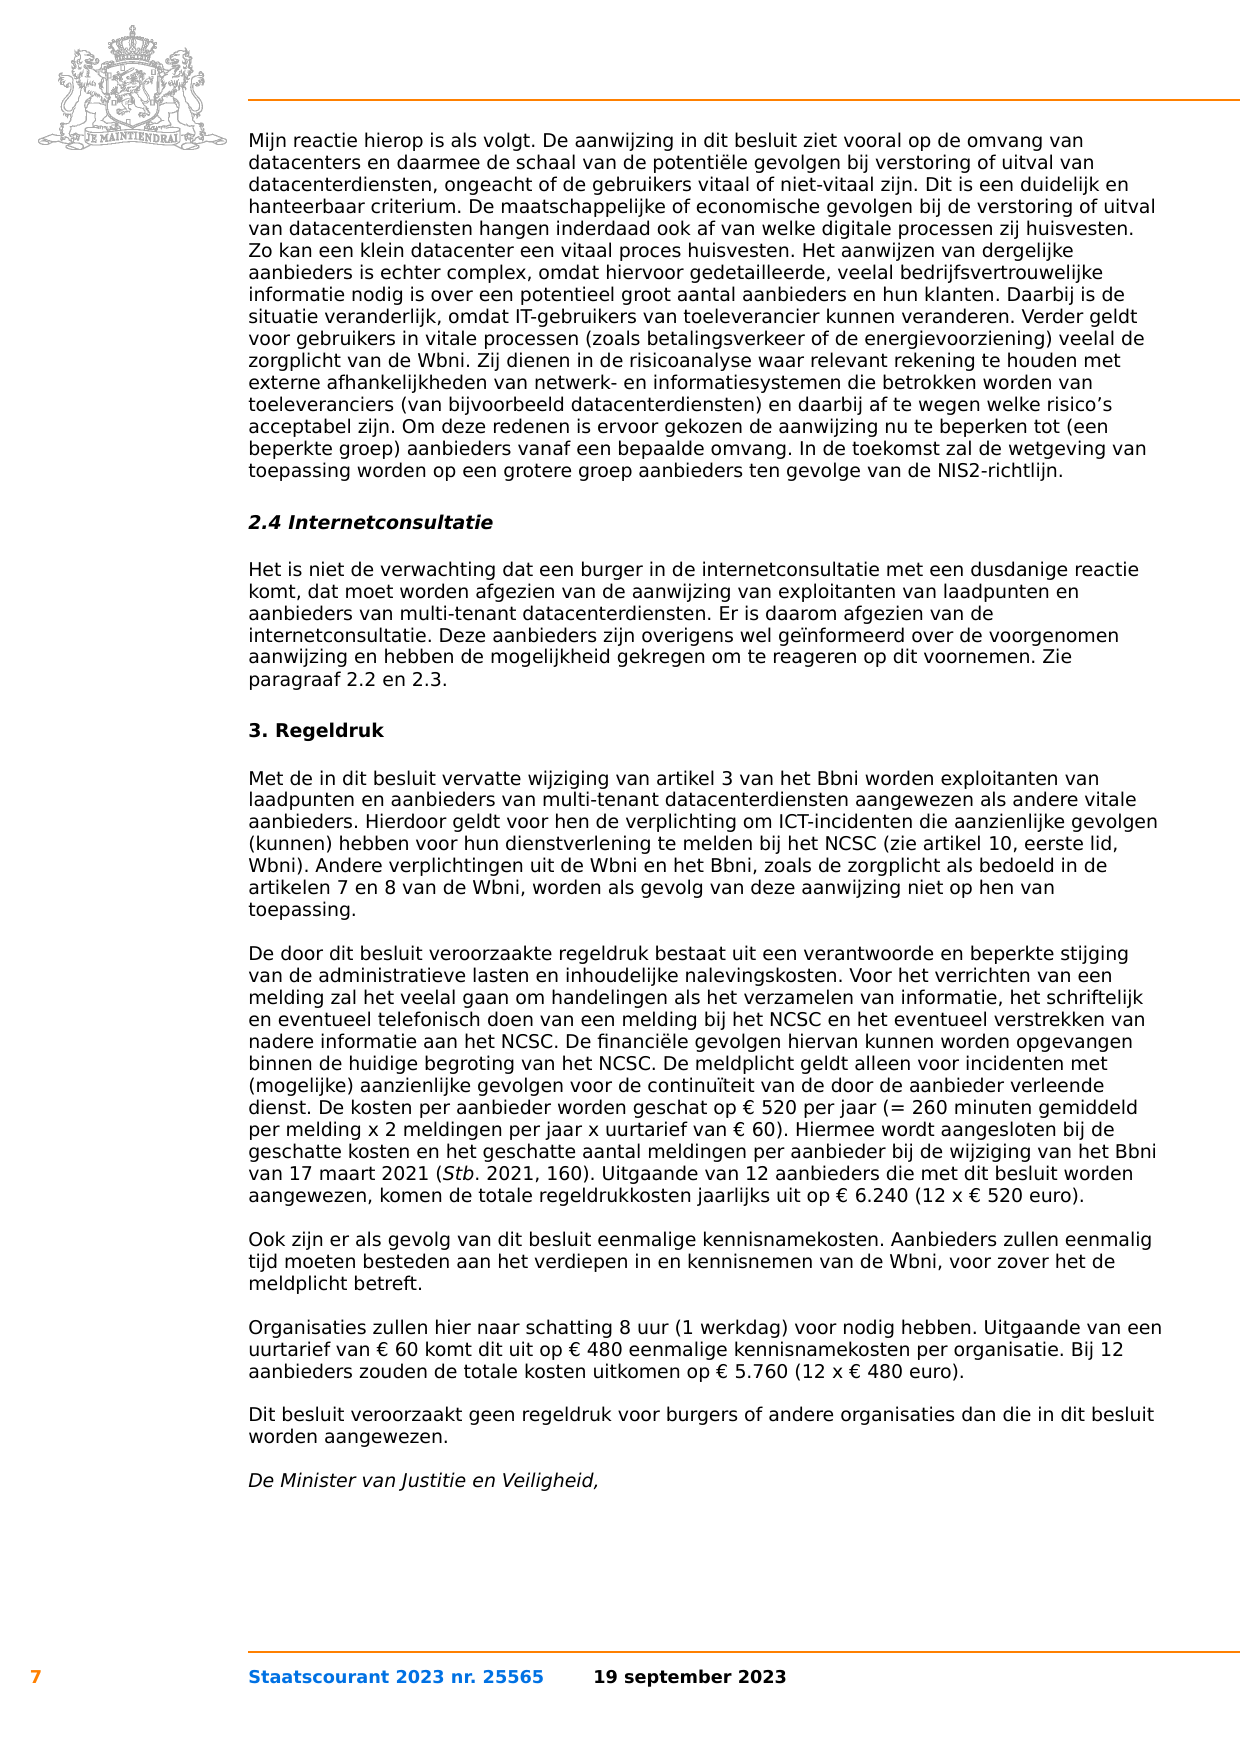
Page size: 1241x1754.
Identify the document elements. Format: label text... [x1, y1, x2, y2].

subtitle 2.4 Internetconsultatie [248, 512, 1163, 533]
text Mijn reactie hierop is als volgt. De aanwijzing in dit besluit ziet vooral op de omvang van datacenters en daarmee de schaal van de potentiële gevolgen bij verstoring of uitval van datacenterdiensten, ongeacht of de gebruikers vitaal of niet-vitaal zijn. Dit is een duidelijk en hanteerbaar criterium. De maatschappelijke of economische gevolgen bij de verstoring of uitval van datacenterdiensten hangen inderdaad ook af van welke digitale processen zij huisvesten. Zo kan een klein datacenter een vitaal proces huisvesten. Het aanwijzen van dergelijke aanbieders is echter complex, omdat hiervoor gedetailleerde, veelal bedrijfsvertrouwelijke informatie nodig is over een potentieel groot aantal aanbieders en hun klanten. Daarbij is de situatie veranderlijk, omdat IT-gebruikers van toeleverancier kunnen veranderen. Verder geldt voor gebruikers in vitale processen (zoals betalingsverkeer of de energievoorziening) veelal de zorgplicht van de Wbni. Zij dienen in de risicoanalyse waar relevant rekening te houden met externe afhankelijkheden van netwerk- en informatiesystemen die betrokken worden van toeleveranciers (van bijvoorbeeld datacenterdiensten) en daarbij af te wegen welke risico’s acceptabel zijn. Om deze redenen is ervoor gekozen de aanwijzing nu te beperken tot (een beperkte groep) aanbieders vanaf een bepaalde omvang. In de toekomst zal de wetgeving van toepassing worden op een grotere groep aanbieders ten gevolge van de NIS2-richtlijn. [248, 130, 1163, 482]
text Dit besluit veroorzaakt geen regeldruk voor burgers of andere organisaties dan die in dit besluit worden aangewezen. [248, 1404, 1163, 1448]
text Organisaties zullen hier naar schatting 8 uur (1 werkdag) voor nodig hebben. Uitgaande van een uurtarief van € 60 komt dit uit op € 480 eenmalige kennisnamekosten per organisatie. Bij 12 aanbieders zouden de totale kosten uitkomen op € 5.760 (12 x € 480 euro). [248, 1317, 1163, 1382]
text Het is niet de verwachting dat een burger in de internetconsultatie met een dusdanige reactie komt, dat moet worden afgezien van de aanwijzing van exploitanten van laadpunten en aanbieders van multi-tenant datacenterdiensten. Er is daarom afgezien van de internetconsultatie. Deze aanbieders zijn overigens wel geïnformeerd over de voorgenomen aanwijzing en hebben de mogelijkheid gekregen om te reageren op dit voornemen. Zie paragraaf 2.2 en 2.3. [248, 558, 1163, 690]
text De door dit besluit veroorzaakte regeldruk bestaat uit een verantwoorde en beperkte stijging van de administratieve lasten en inhoudelijke nalevingskosten. Voor het verrichten van een melding zal het veelal gaan om handelingen als het verzamelen van informatie, het schriftelijk en eventueel telefonisch doen van een melding bij het NCSC en het eventueel verstrekken van nadere informatie aan het NCSC. De financiële gevolgen hiervan kunnen worden opgevangen binnen de huidige begroting van het NCSC. De meldplicht geldt alleen voor incidenten met (mogelijke) aanzienlijke gevolgen voor de continuïteit van de door de aanbieder verleende dienst. De kosten per aanbieder worden geschat op € 520 per jaar (= 260 minuten gemiddeld per melding x 2 meldingen per jaar x uurtarief van € 60). Hiermee wordt aangesloten bij de geschatte kosten en het geschatte aantal meldingen per aanbieder bij de wijziging van het Bbni van 17 maart 2021 (Stb. 2021, 160). Uitgaande van 12 aanbieders die met dit besluit worden aangewezen, komen de totale regeldrukkosten jaarlijks uit op € 6.240 (12 x € 520 euro). [248, 943, 1163, 1207]
text Met de in dit besluit vervatte wijziging van artikel 3 van het Bbni worden exploitanten van laadpunten en aanbieders van multi-tenant datacenterdiensten aangewezen als andere vitale aanbieders. Hierdoor geldt voor hen de verplichting om ICT-incidenten die aanzienlijke gevolgen (kunnen) hebben voor hun dienstverlening te melden bij het NCSC (zie artikel 10, eerste lid, Wbni). Andere verplichtingen uit de Wbni en het Bbni, zoals de zorgplicht als bedoeld in de artikelen 7 en 8 van de Wbni, worden als gevolg van deze aanwijzing niet op hen van toepassing. [248, 767, 1163, 921]
subtitle 3. Regeldruk [248, 720, 1163, 742]
text De Minister van Justitie en Veiligheid, [248, 1470, 1163, 1492]
text Ook zijn er als gevolg van dit besluit eenmalige kennisnamekosten. Aanbieders zullen eenmalig tijd moeten besteden aan het verdiepen in en kennisnemen van de Wbni, voor zover het de meldplicht betreft. [248, 1229, 1163, 1295]
picture [38, 25, 227, 150]
